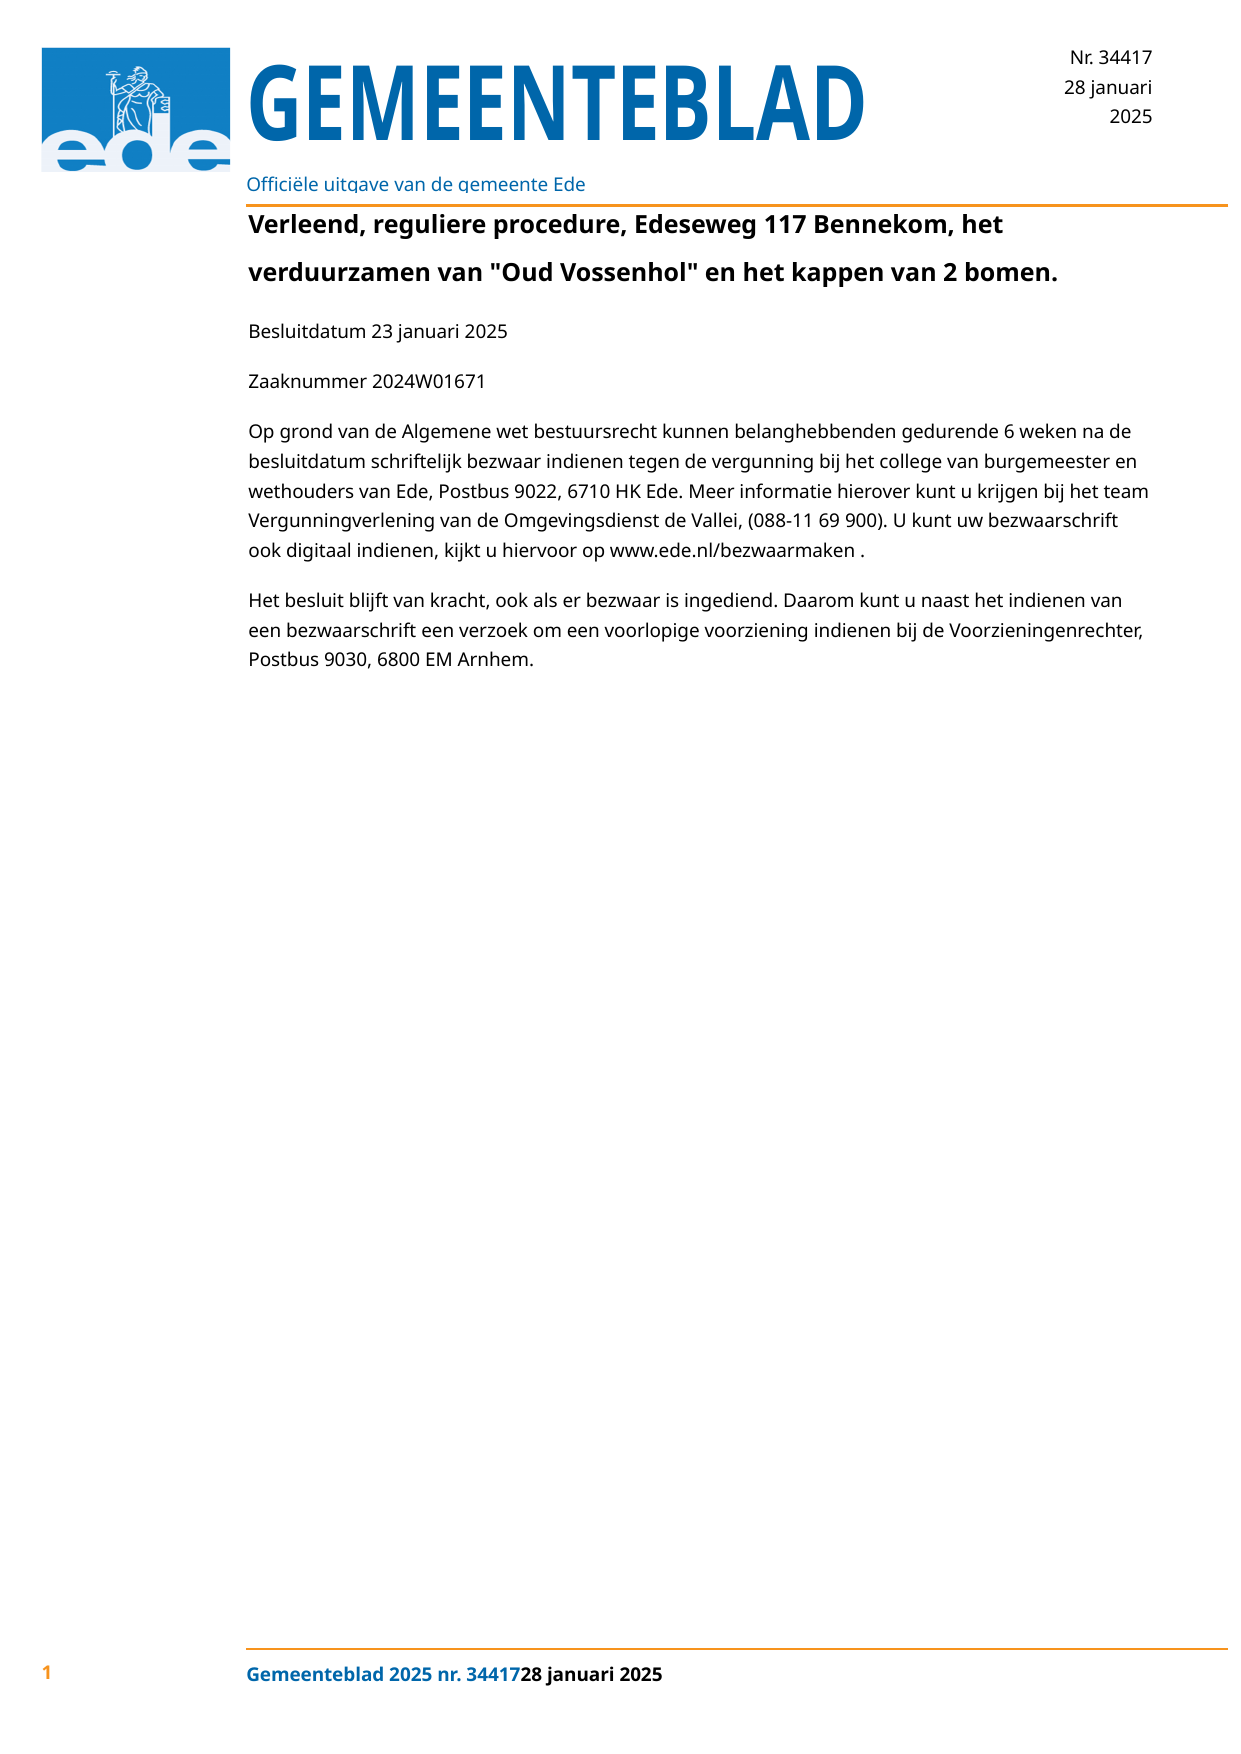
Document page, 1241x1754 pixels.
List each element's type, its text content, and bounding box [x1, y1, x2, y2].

text Besluitdatum 23 januari 2025 [248, 318, 1152, 344]
text Op grond van de Algemene wet bestuursrecht kunnen belanghebbenden gedurende 6 weken na de besluitdatum schriftelijk bezwaar indienen tegen de vergunning bij het college van burgemeester en wethouders van Ede, Postbus 9022, 6710 HK Ede. Meer informatie hierover kunt u krijgen bij het team Vergunningverlening van de Omgevingsdienst de Vallei, (088-11 69 900). U kunt uw bezwaarschrift ook digitaal indienen, kijkt u hiervoor op www.ede.nl/bezwaarmaken . [248, 419, 1152, 563]
text Het besluit blijft van kracht, ook als er bezwaar is ingediend. Daarom kunt u naast het indienen van een bezwaarschrift een verzoek om een voorlopige voorziening indienen bij de Voorzieningenrechter, Postbus 9030, 6800 EM Arnhem. [248, 587, 1152, 672]
text Verleend, reguliere procedure, Edeseweg 117 Bennekom, het verduurzamen van "Oud Vossenhol" en het kappen van 2 bomen. [248, 207, 1152, 288]
text Zaaknummer 2024W01671 [248, 368, 1152, 394]
picture [41, 47, 231, 172]
